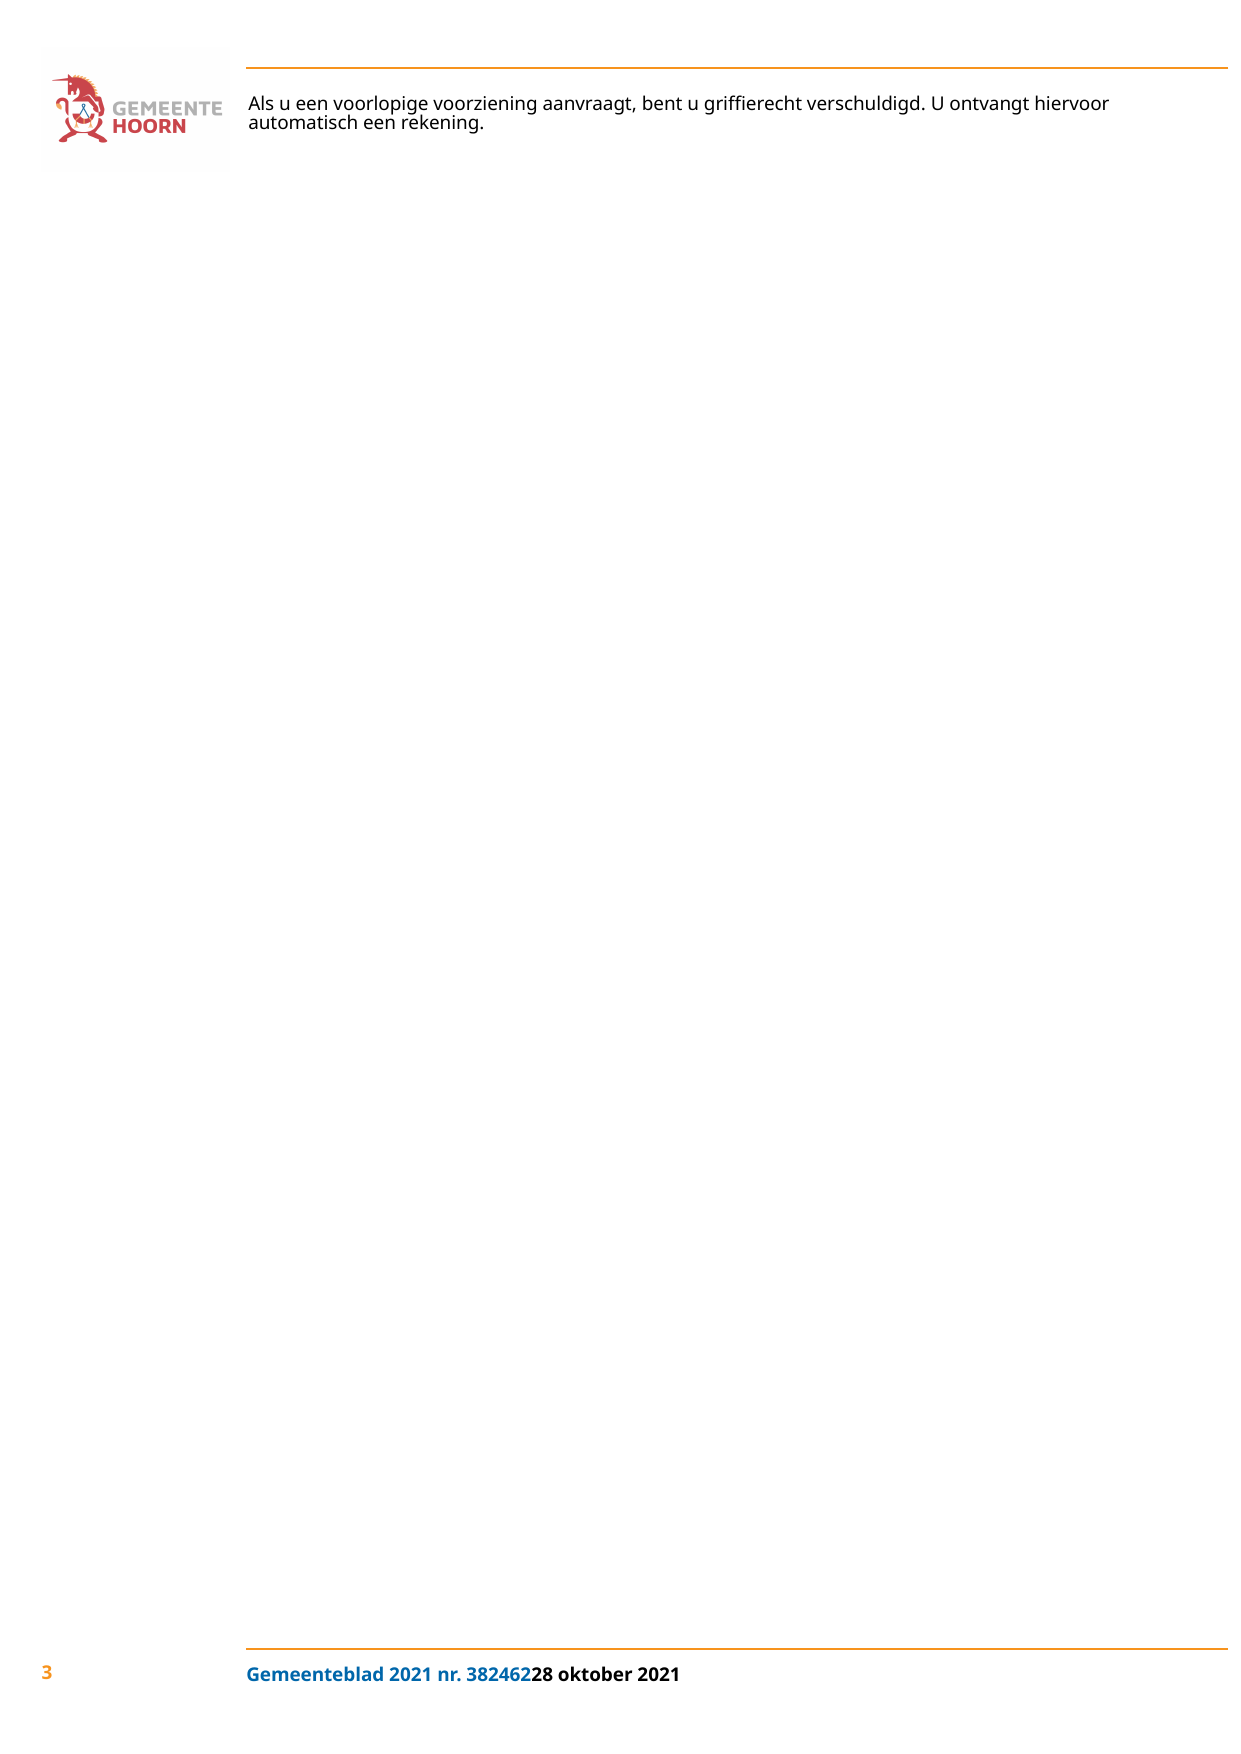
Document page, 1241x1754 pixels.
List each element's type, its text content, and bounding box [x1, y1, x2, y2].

picture [41, 47, 231, 172]
text Als u een voorlopige voorziening aanvraagt, bent u griffierecht verschuldigd. U ontvangt hiervoor automatisch een rekening. [248, 95, 1152, 133]
